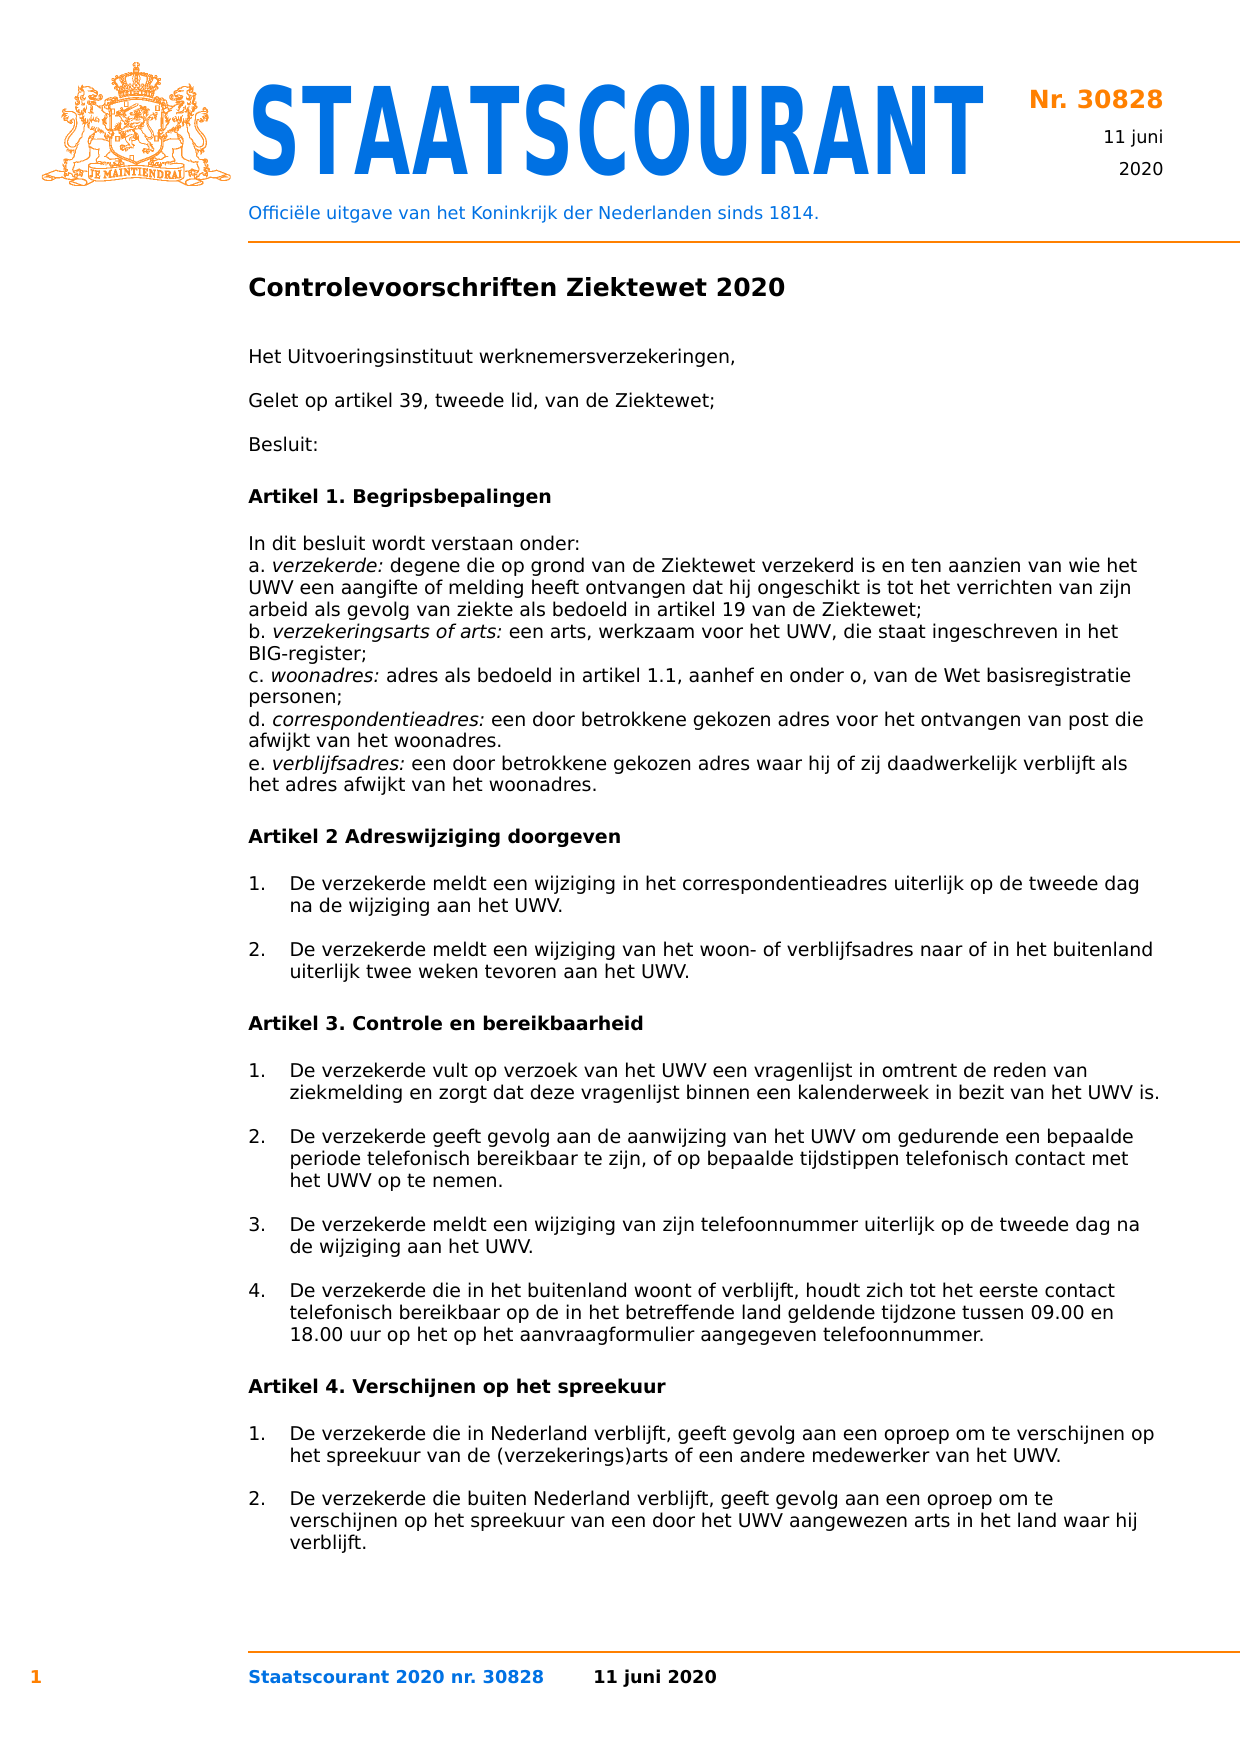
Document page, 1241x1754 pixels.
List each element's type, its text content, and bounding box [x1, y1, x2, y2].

text b. verzekeringsarts of arts: een arts, werkzaam voor het UWV, die staat ingeschreven in het BIG-register; [248, 621, 1163, 664]
table_header [25, 62, 248, 241]
table_header STAATSCOURANT [248, 62, 998, 203]
text 1. De verzekerde meldt een wijziging in het correspondentieadres uiterlijk op de tweede dag na de wijziging aan het UWV. [248, 873, 1163, 917]
text a. verzekerde: degene die op grond van de Ziektewet verzekerd is en ten aanzien van wie het UWV een aangifte of melding heeft ontvangen dat hij ongeschikt is tot het verrichten van zijn arbeid als gevolg van ziekte als bedoeld in artikel 19 van de Ziektewet; [248, 554, 1163, 621]
table_cell 11 juni [998, 121, 1240, 153]
text 2. De verzekerde meldt een wijziging van het woon- of verblijfsadres naar of in het buitenland uiterlijk twee weken tevoren aan het UWV. [248, 939, 1163, 983]
subtitle Artikel 1. Begripsbepalingen [248, 486, 1163, 508]
text 4. De verzekerde die in het buitenland woont of verblijft, houdt zich tot het eerste contact telefonisch bereikbaar op de in het betreffende land geldende tijdzone tussen 09.00 en 18.00 uur op het op het aanvraagformulier aangegeven telefoonnummer. [248, 1279, 1163, 1346]
text 1. De verzekerde vult op verzoek van het UWV een vragenlijst in omtrent de reden van ziekmelding en zorgt dat deze vragenlijst binnen een kalenderweek in bezit van het UWV is. [248, 1060, 1163, 1104]
table_header Nr. 30828 [998, 62, 1240, 121]
subtitle Artikel 2 Adreswijziging doorgeven [248, 826, 1163, 848]
subtitle Artikel 4. Verschijnen op het spreekuur [248, 1376, 1163, 1397]
picture [41, 62, 231, 186]
text Besluit: [248, 434, 1163, 456]
text d. correspondentieadres: een door betrokkene gekozen adres voor het ontvangen van post die afwijkt van het woonadres. [248, 708, 1163, 752]
text Gelet op artikel 39, tweede lid, van de Ziektewet; [248, 390, 1163, 412]
subtitle Artikel 3. Controle en bereikbaarheid [248, 1013, 1163, 1035]
text In dit besluit wordt verstaan onder: [248, 533, 1163, 554]
text e. verblijfsadres: een door betrokkene gekozen adres waar hij of zij daadwerkelijk verblijft als het adres afwijkt van het woonadres. [248, 752, 1163, 796]
text 3. De verzekerde meldt een wijziging van zijn telefoonnummer uiterlijk op de tweede dag na de wijziging aan het UWV. [248, 1214, 1163, 1258]
text 2. De verzekerde die buiten Nederland verblijft, geeft gevolg aan een oproep om te verschijnen op het spreekuur van een door het UWV aangewezen arts in het land waar hij verblijft. [248, 1488, 1163, 1554]
subtitle Controlevoorschriften Ziektewet 2020 [248, 273, 1163, 302]
table_cell Officiële uitgave van het Koninkrijk der Nederlanden sinds 1814. [248, 203, 1240, 241]
table_cell 2020 [998, 153, 1240, 203]
text 1. De verzekerde die in Nederland verblijft, geeft gevolg aan een oproep om te verschijnen op het spreekuur van de (verzekerings)arts of een andere medewerker van het UWV. [248, 1422, 1163, 1466]
text 2. De verzekerde geeft gevolg aan de aanwijzing van het UWV om gedurende een bepaalde periode telefonisch bereikbaar te zijn, of op bepaalde tijdstippen telefonisch contact met het UWV op te nemen. [248, 1126, 1163, 1192]
text Het Uitvoeringsinstituut werknemersverzekeringen, [248, 346, 1163, 368]
text c. woonadres: adres als bedoeld in artikel 1.1, aanhef en onder o, van de Wet basisregistratie personen; [248, 664, 1163, 708]
